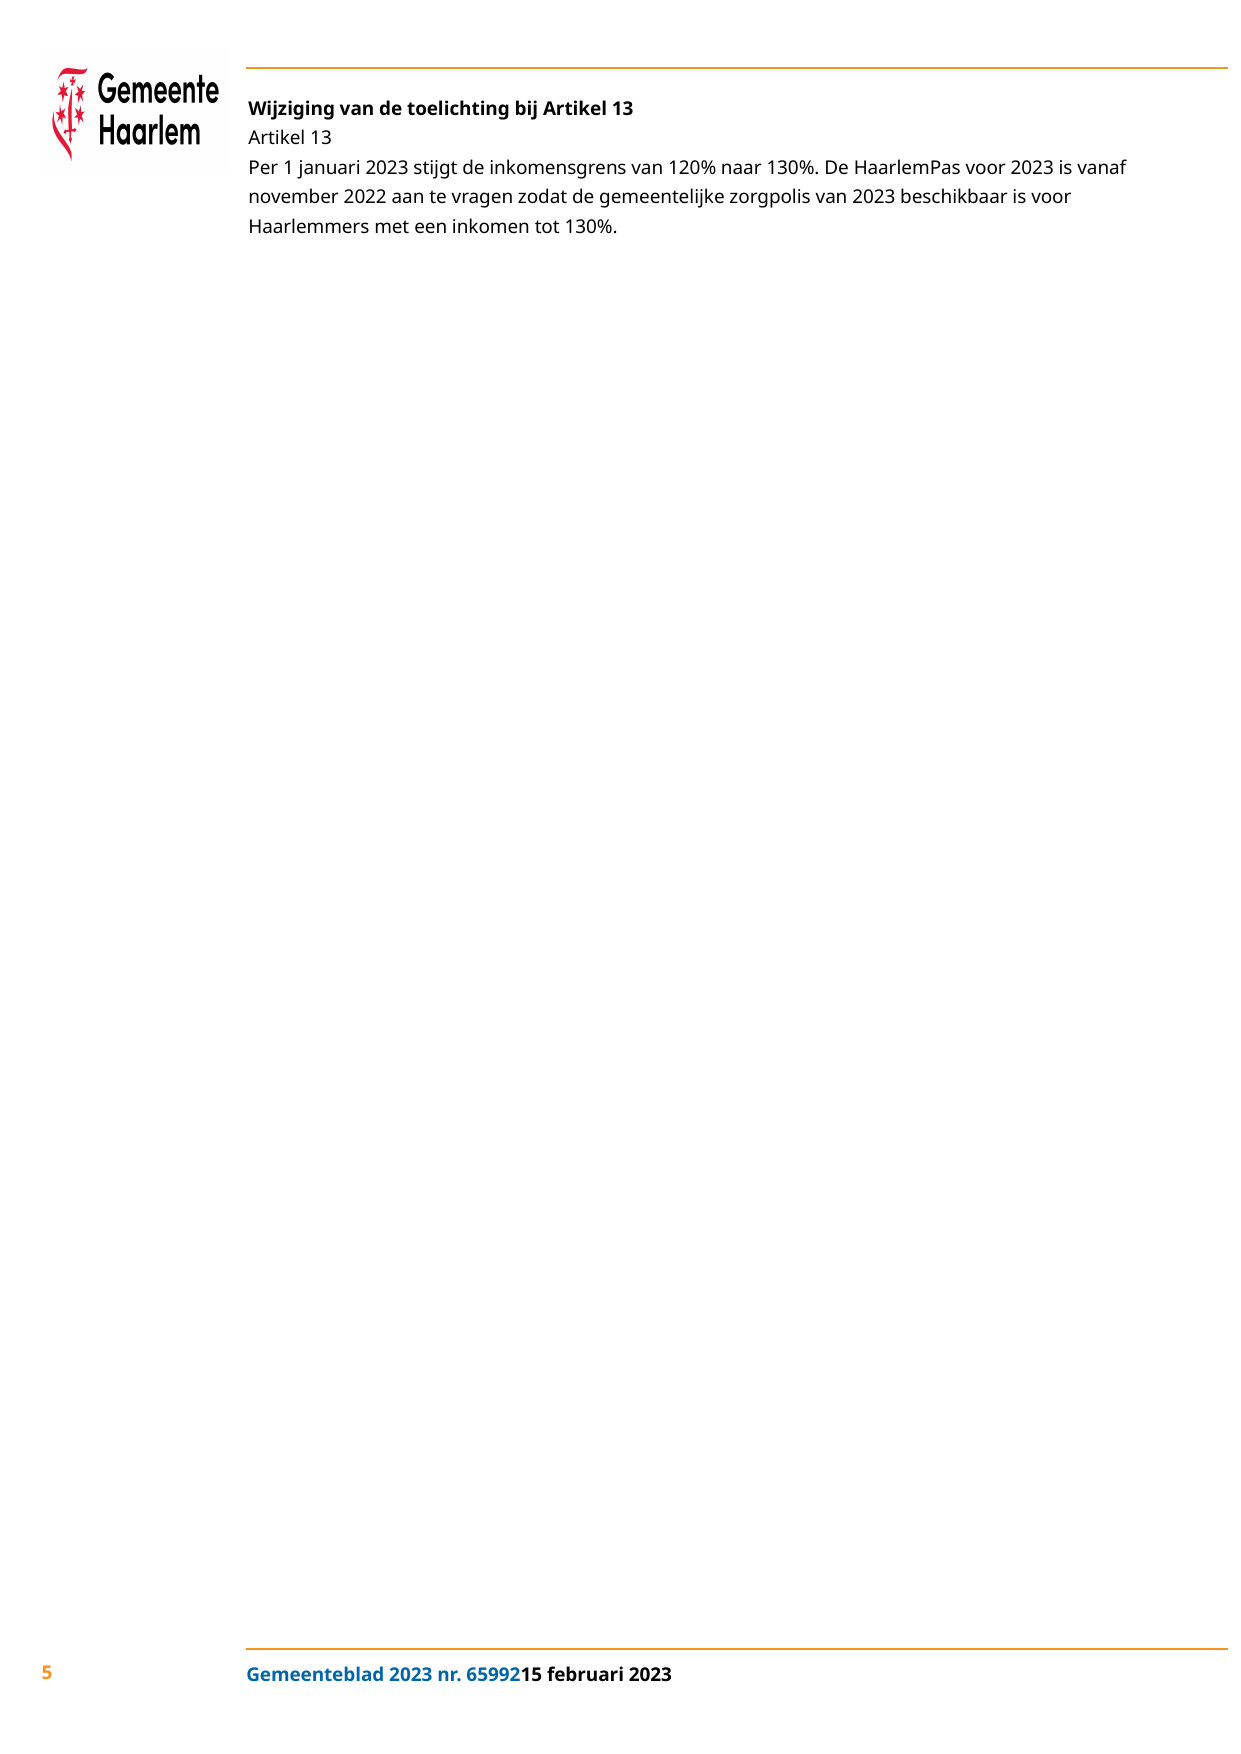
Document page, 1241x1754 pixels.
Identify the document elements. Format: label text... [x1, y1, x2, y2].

picture [41, 47, 231, 172]
text Wijziging van de toelichting bij Artikel 13 [248, 95, 1152, 121]
text Artikel 13 [248, 124, 1152, 150]
text Per 1 januari 2023 stijgt de inkomensgrens van 120% naar 130%. De HaarlemPas voor 2023 is vanaf november 2022 aan te vragen zodat de gemeentelijke zorgpolis van 2023 beschikbaar is voor Haarlemmers met een inkomen tot 130%. [248, 154, 1152, 239]
